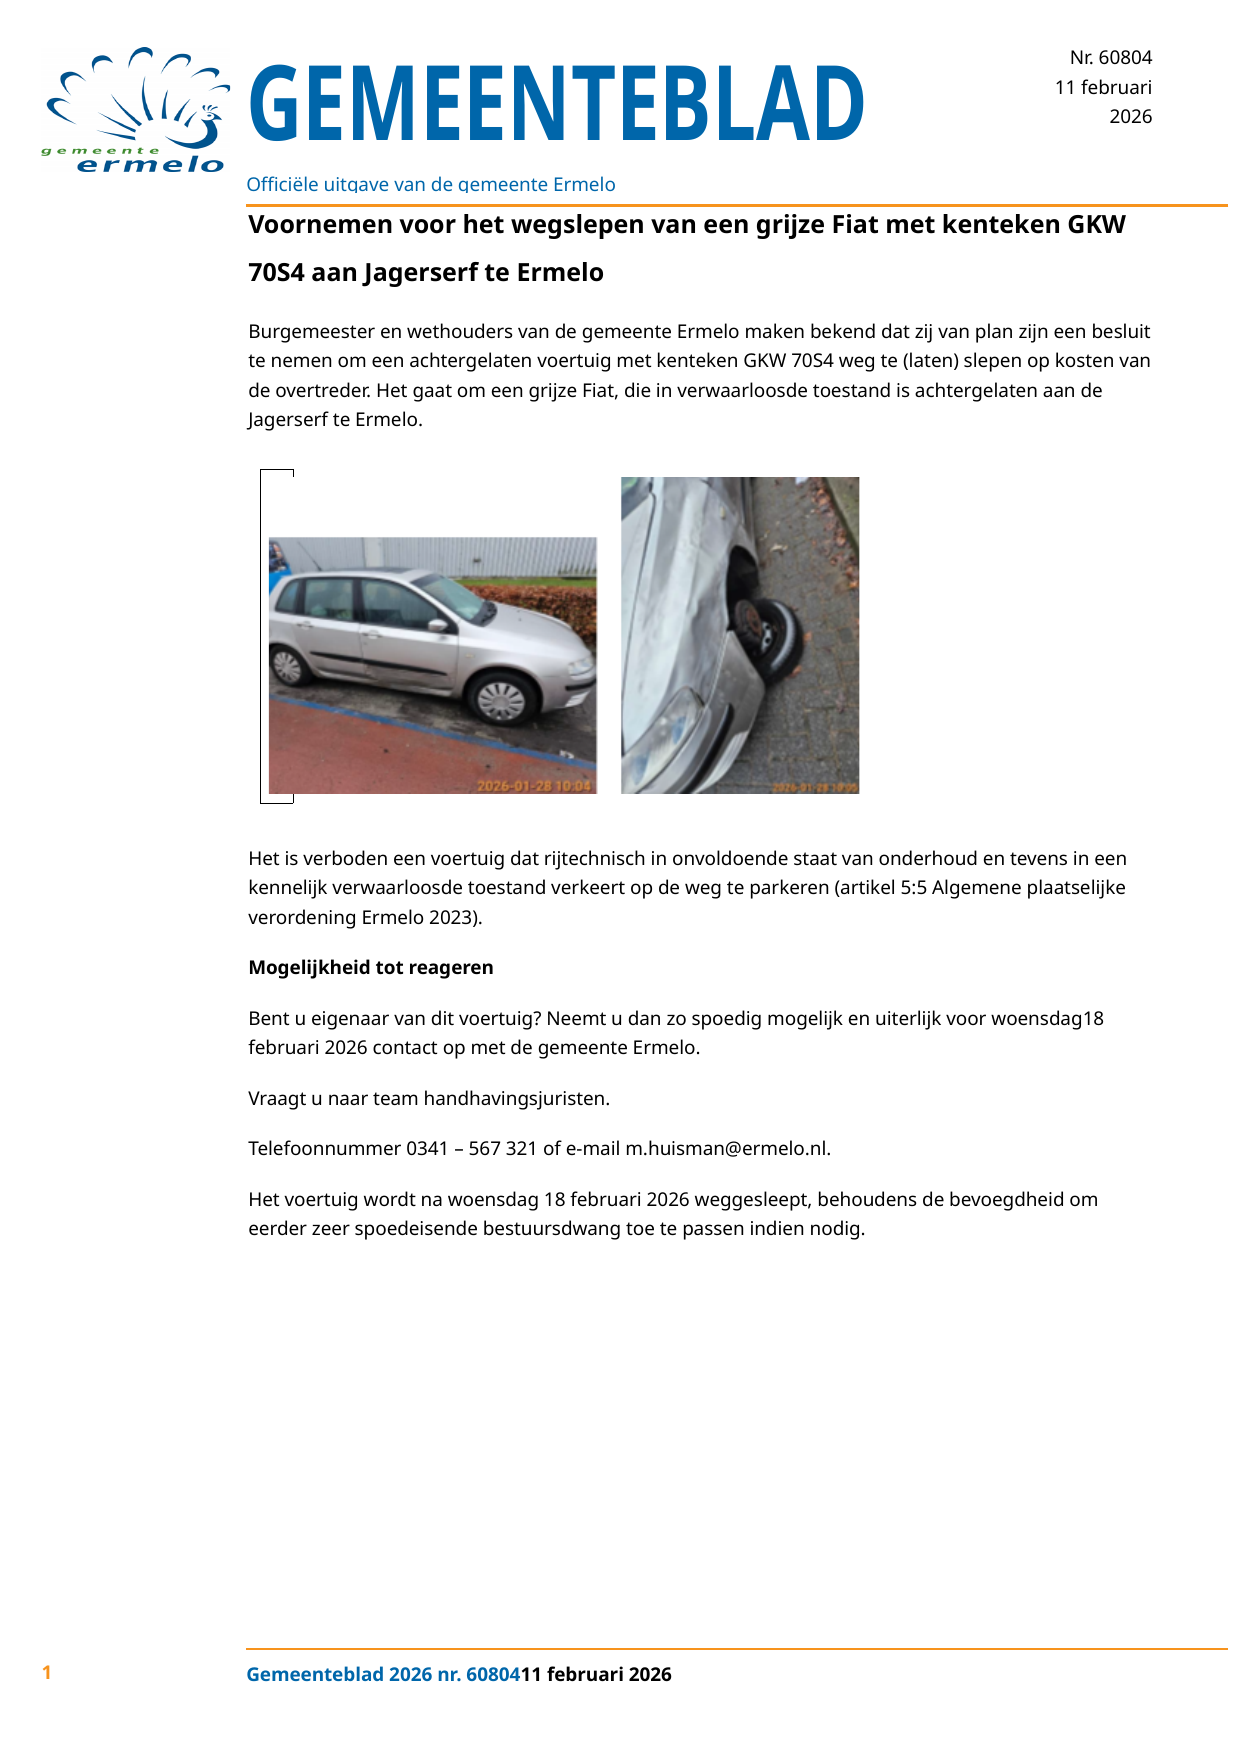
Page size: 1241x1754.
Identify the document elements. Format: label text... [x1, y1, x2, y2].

text Bent u eigenaar van dit voertuig? Neemt u dan zo spoedig mogelijk en uiterlijk voor woensdag18 februari 2026 contact op met de gemeente Ermelo. [248, 1005, 1152, 1060]
text Burgemeester en wethouders van de gemeente Ermelo maken bekend dat zij van plan zijn een besluit te nemen om een achtergelaten voertuig met kenteken GKW 70S4 weg te (laten) slepen op kosten van de overtreder. Het gaat om een grijze Fiat, die in verwaarloosde toestand is achtergelaten aan de Jagerserf te Ermelo. [248, 318, 1152, 432]
text Voornemen voor het wegslepen van een grijze Fiat met kenteken GKW 70S4 aan Jagerserf te Ermelo [248, 207, 1152, 288]
picture [268, 477, 860, 794]
picture [41, 47, 231, 172]
text Vraagt u naar team handhavingsjuristen. [248, 1085, 1152, 1111]
text Mogelijkheid tot reageren [248, 954, 1152, 980]
text Telefoonnummer 0341 – 567 321 of e-mail m.huisman@ermelo.nl. [248, 1135, 1152, 1161]
text Het voertuig wordt na woensdag 18 februari 2026 weggesleept, behoudens de bevoegdheid om eerder zeer spoedeisende bestuursdwang toe te passen indien nodig. [248, 1186, 1152, 1241]
text Het is verboden een voertuig dat rijtechnisch in onvoldoende staat van onderhoud en tevens in een kennelijk verwaarloosde toestand verkeert op de weg te parkeren (artikel 5:5 Algemene plaatselijke verordening Ermelo 2023). [248, 845, 1152, 930]
